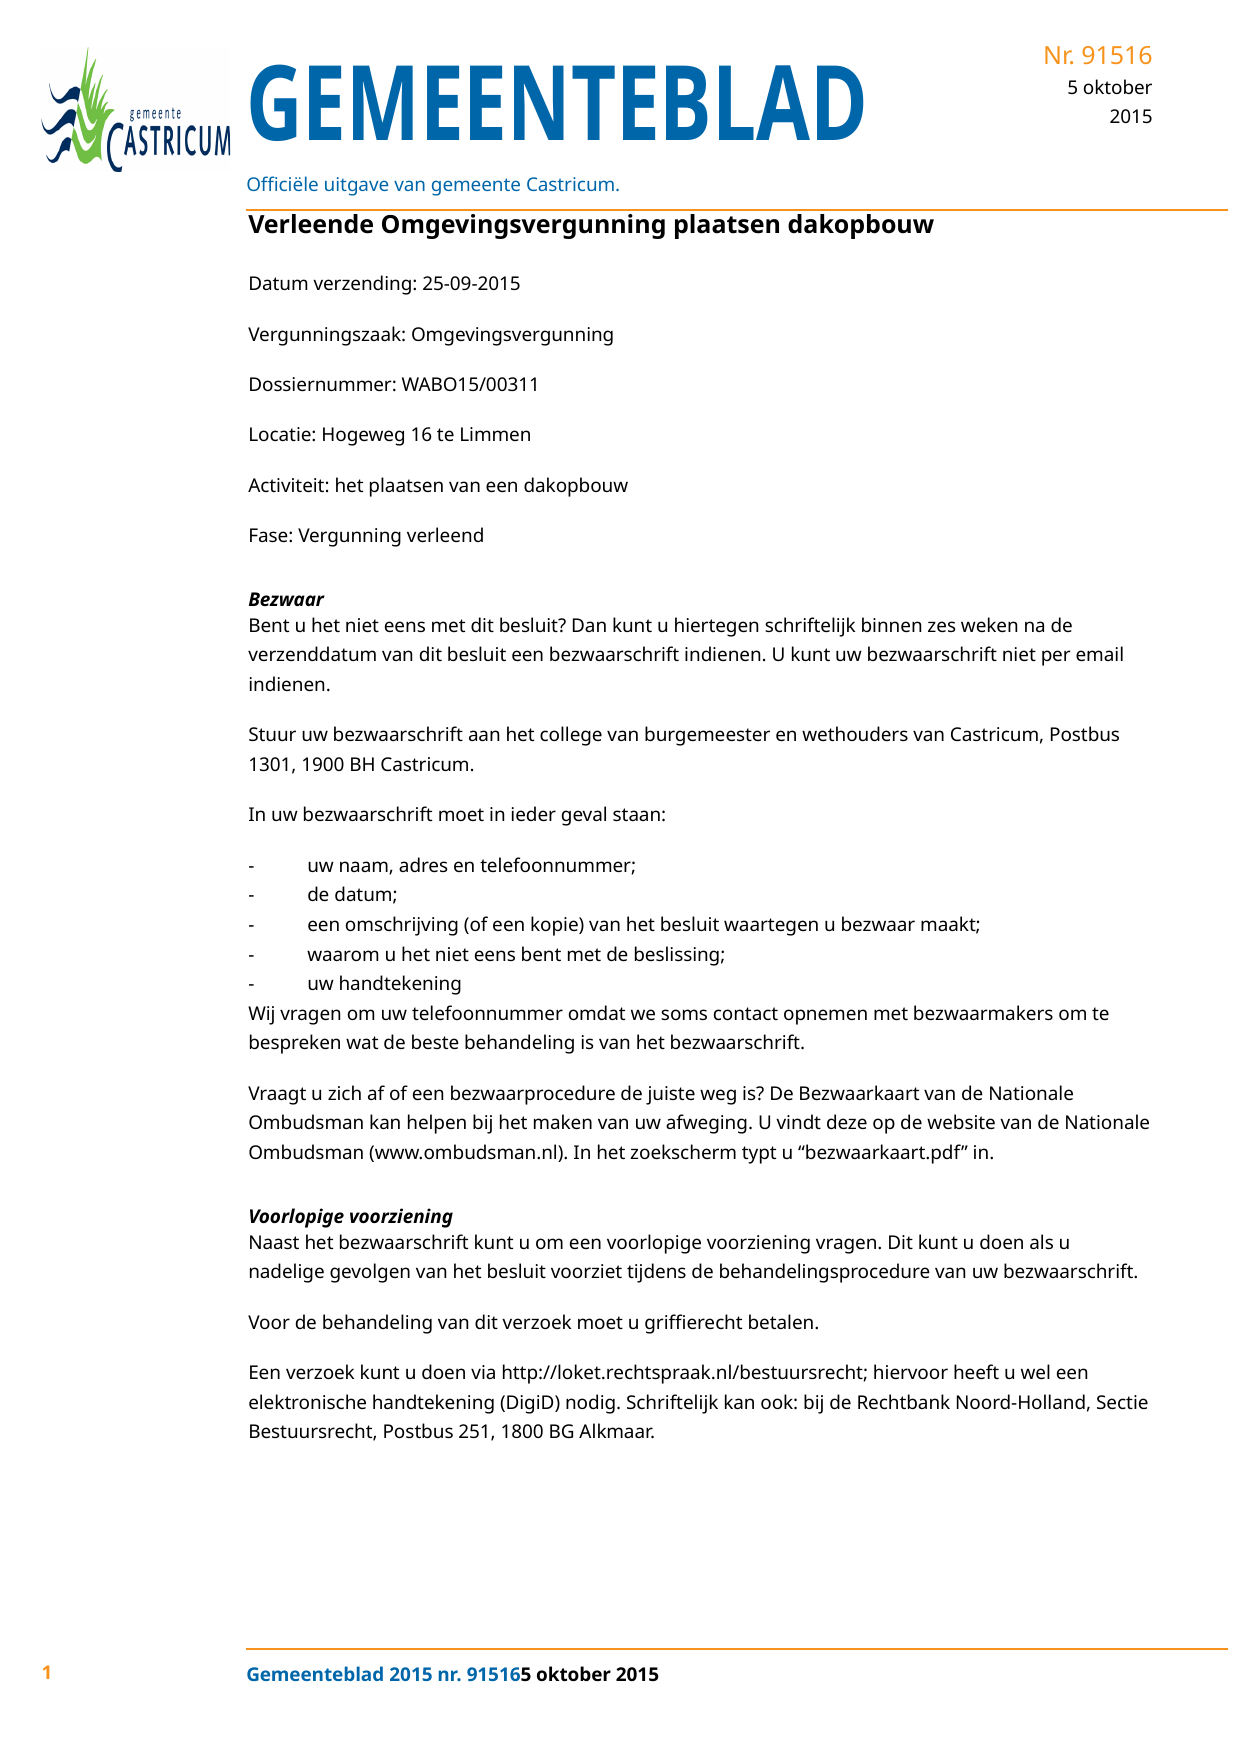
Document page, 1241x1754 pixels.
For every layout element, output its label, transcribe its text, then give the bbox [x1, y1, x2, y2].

text Wij vragen om uw telefoonnummer omdat we soms contact opnemen met bezwaarmakers om te bespreken wat de beste behandeling is van het bezwaarschrift. [248, 1000, 1152, 1055]
text Activiteit: het plaatsen van een dakopbouw [248, 472, 1152, 498]
list uw handtekening [248, 970, 1152, 996]
list waarom u het niet eens bent met de beslissing; [248, 941, 1152, 967]
text Voorlopige voorziening [248, 1203, 1152, 1229]
text Vraagt u zich af of een bezwaarprocedure de juiste weg is? De Bezwaarkaart van de Nationale Ombudsman kan helpen bij het maken van uw afweging. U vindt deze op de website van de Nationale Ombudsman (www.ombudsman.nl). In het zoekscherm typt u “bezwaarkaart.pdf” in. [248, 1080, 1152, 1165]
text Stuur uw bezwaarschrift aan het college van burgemeester en wethouders van Castricum, Postbus 1301, 1900 BH Castricum. [248, 722, 1152, 777]
text Bezwaar [248, 586, 1152, 612]
list uw naam, adres en telefoonnummer; [248, 852, 1152, 878]
text Bent u het niet eens met dit besluit? Dan kunt u hiertegen schriftelijk binnen zes weken na de verzenddatum van dit besluit een bezwaarschrift indienen. U kunt uw bezwaarschrift niet per email indienen. [248, 612, 1152, 697]
list de datum; [248, 882, 1152, 907]
list een omschrijving (of een kopie) van het besluit waartegen u bezwaar maakt; [248, 911, 1152, 937]
text Locatie: Hogeweg 16 te Limmen [248, 422, 1152, 447]
text Fase: Vergunning verleend [248, 522, 1152, 548]
text Datum verzending: 25-09-2015 [248, 270, 1152, 296]
text Verleende Omgevingsvergunning plaatsen dakopbouw [248, 211, 1152, 241]
text In uw bezwaarschrift moet in ieder geval staan: [248, 802, 1152, 827]
picture [41, 47, 231, 172]
text Vergunningszaak: Omgevingsvergunning [248, 321, 1152, 346]
text Een verzoek kunt u doen via http://loket.rechtspraak.nl/bestuursrecht; hiervoor heeft u wel een elektronische handtekening (DigiD) nodig. Schriftelijk kan ook: bij de Rechtbank Noord-Holland, Sectie Bestuursrecht, Postbus 251, 1800 BG Alkmaar. [248, 1359, 1152, 1444]
text Naast het bezwaarschrift kunt u om een voorlopige voorziening vragen. Dit kunt u doen als u nadelige gevolgen van het besluit voorziet tijdens de behandelingsprocedure van uw bezwaarschrift. [248, 1229, 1152, 1284]
text Voor de behandeling van dit verzoek moet u griffierecht betalen. [248, 1309, 1152, 1334]
text Dossiernummer: WABO15/00311 [248, 371, 1152, 397]
